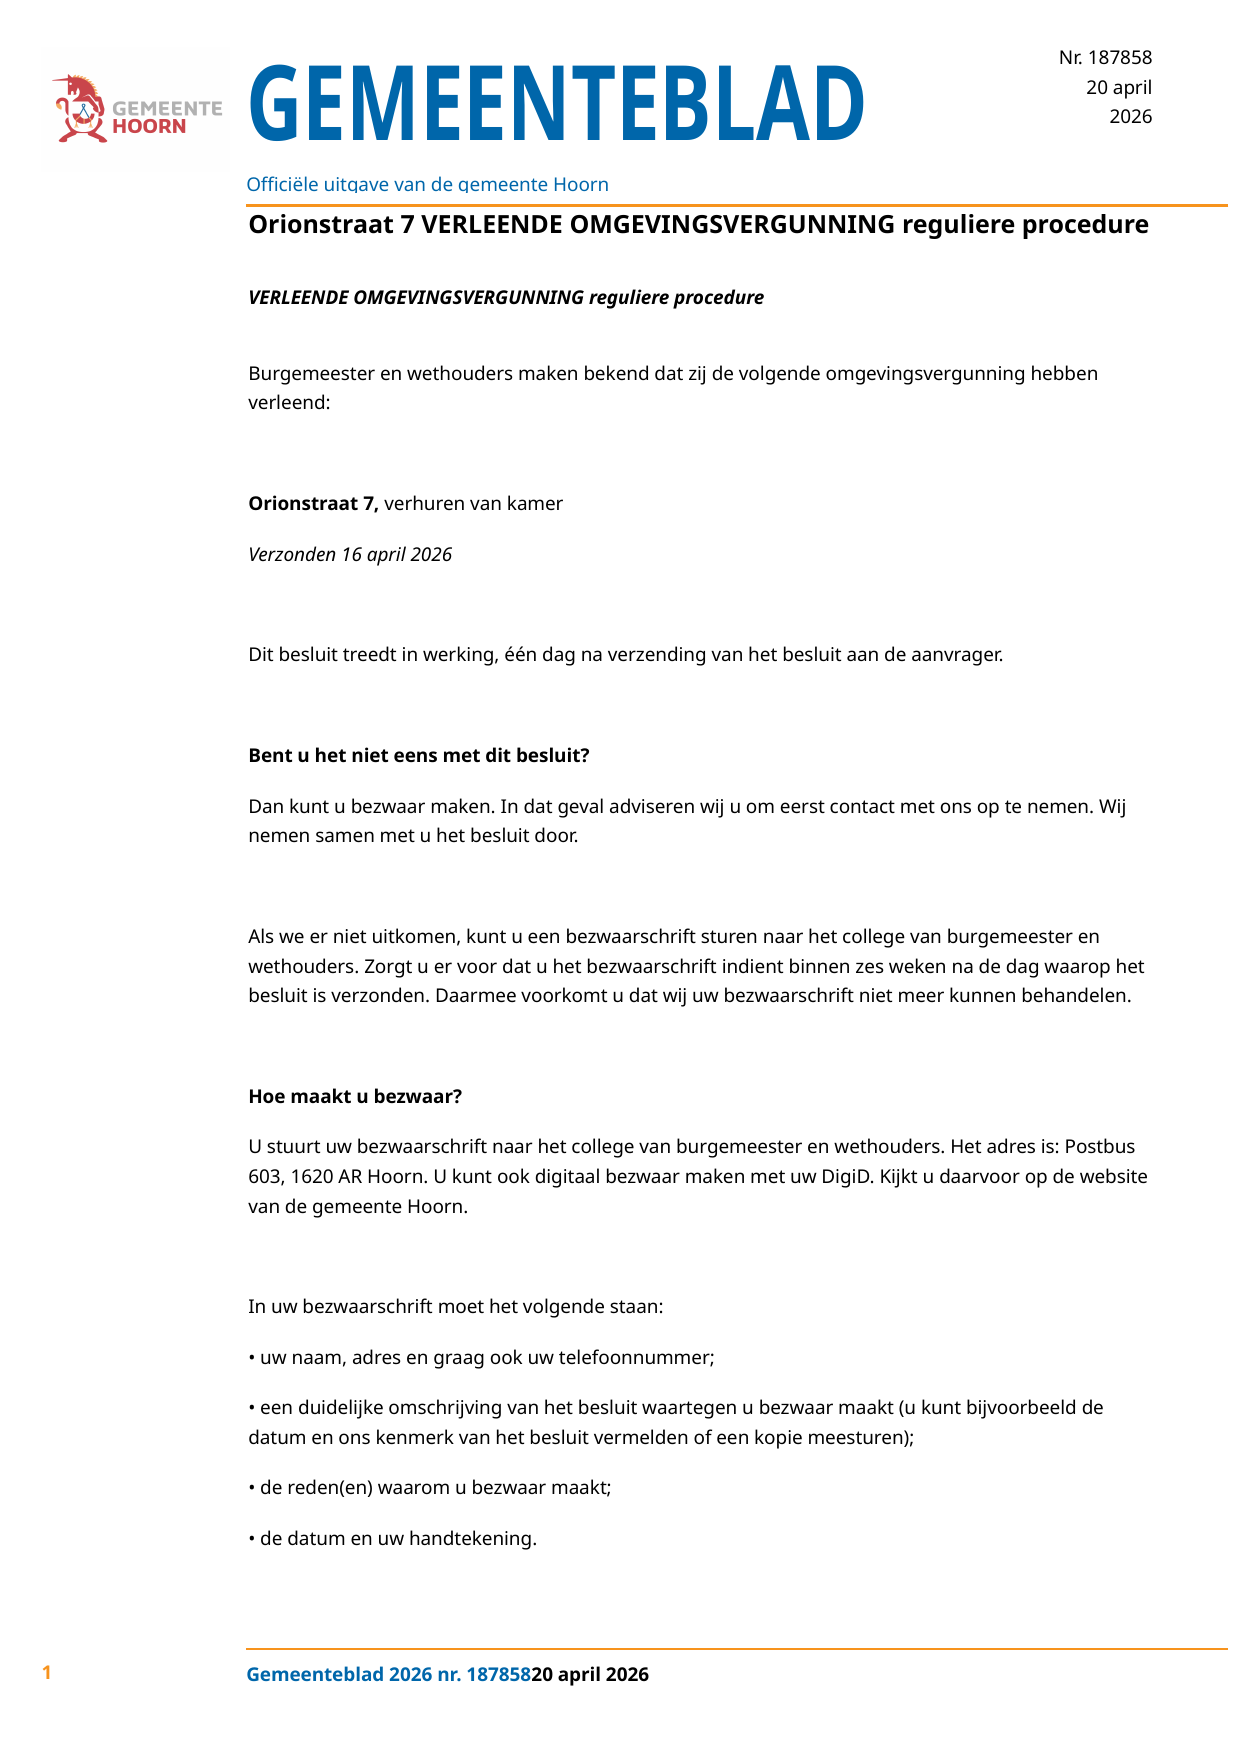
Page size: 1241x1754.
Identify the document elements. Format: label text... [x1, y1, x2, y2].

text Hoe maakt u bezwaar? [248, 1083, 1152, 1109]
text Bent u het niet eens met dit besluit? [248, 742, 1152, 768]
text VERLEENDE OMGEVINGSVERGUNNING reguliere procedure [248, 284, 1152, 309]
text Dit besluit treedt in werking, één dag na verzending van het besluit aan de aanvrager. [248, 642, 1152, 667]
text Orionstraat 7, verhuren van kamer [248, 490, 1152, 516]
text In uw bezwaarschrift moet het volgende staan: [248, 1294, 1152, 1319]
text Orionstraat 7 VERLEENDE OMGEVINGSVERGUNNING reguliere procedure [248, 207, 1152, 241]
text Dan kunt u bezwaar maken. In dat geval adviseren wij u om eerst contact met ons op te nemen. Wij nemen samen met u het besluit door. [248, 793, 1152, 848]
text • de datum en uw handtekening. [248, 1525, 1152, 1551]
text Als we er niet uitkomen, kunt u een bezwaarschrift sturen naar het college van burgemeester en wethouders. Zorgt u er voor dat u het bezwaarschrift indient binnen zes weken na de dag waarop het besluit is verzonden. Daarmee voorkomt u dat wij uw bezwaarschrift niet meer kunnen behandelen. [248, 923, 1152, 1008]
text • de reden(en) waarom u bezwaar maakt; [248, 1474, 1152, 1500]
text Burgemeester en wethouders maken bekend dat zij de volgende omgevingsvergunning hebben verleend: [248, 360, 1152, 415]
text • een duidelijke omschrijving van het besluit waartegen u bezwaar maakt (u kunt bijvoorbeeld de datum en ons kenmerk van het besluit vermelden of een kopie meesturen); [248, 1394, 1152, 1450]
text U stuurt uw bezwaarschrift naar het college van burgemeester en wethouders. Het adres is: Postbus 603, 1620 AR Hoorn. U kunt ook digitaal bezwaar maken met uw DigiD. Kijkt u daarvoor op de website van de gemeente Hoorn. [248, 1134, 1152, 1219]
picture [41, 47, 231, 172]
text • uw naam, adres en graag ook uw telefoonnummer; [248, 1344, 1152, 1370]
text Verzonden 16 april 2026 [248, 541, 1152, 567]
